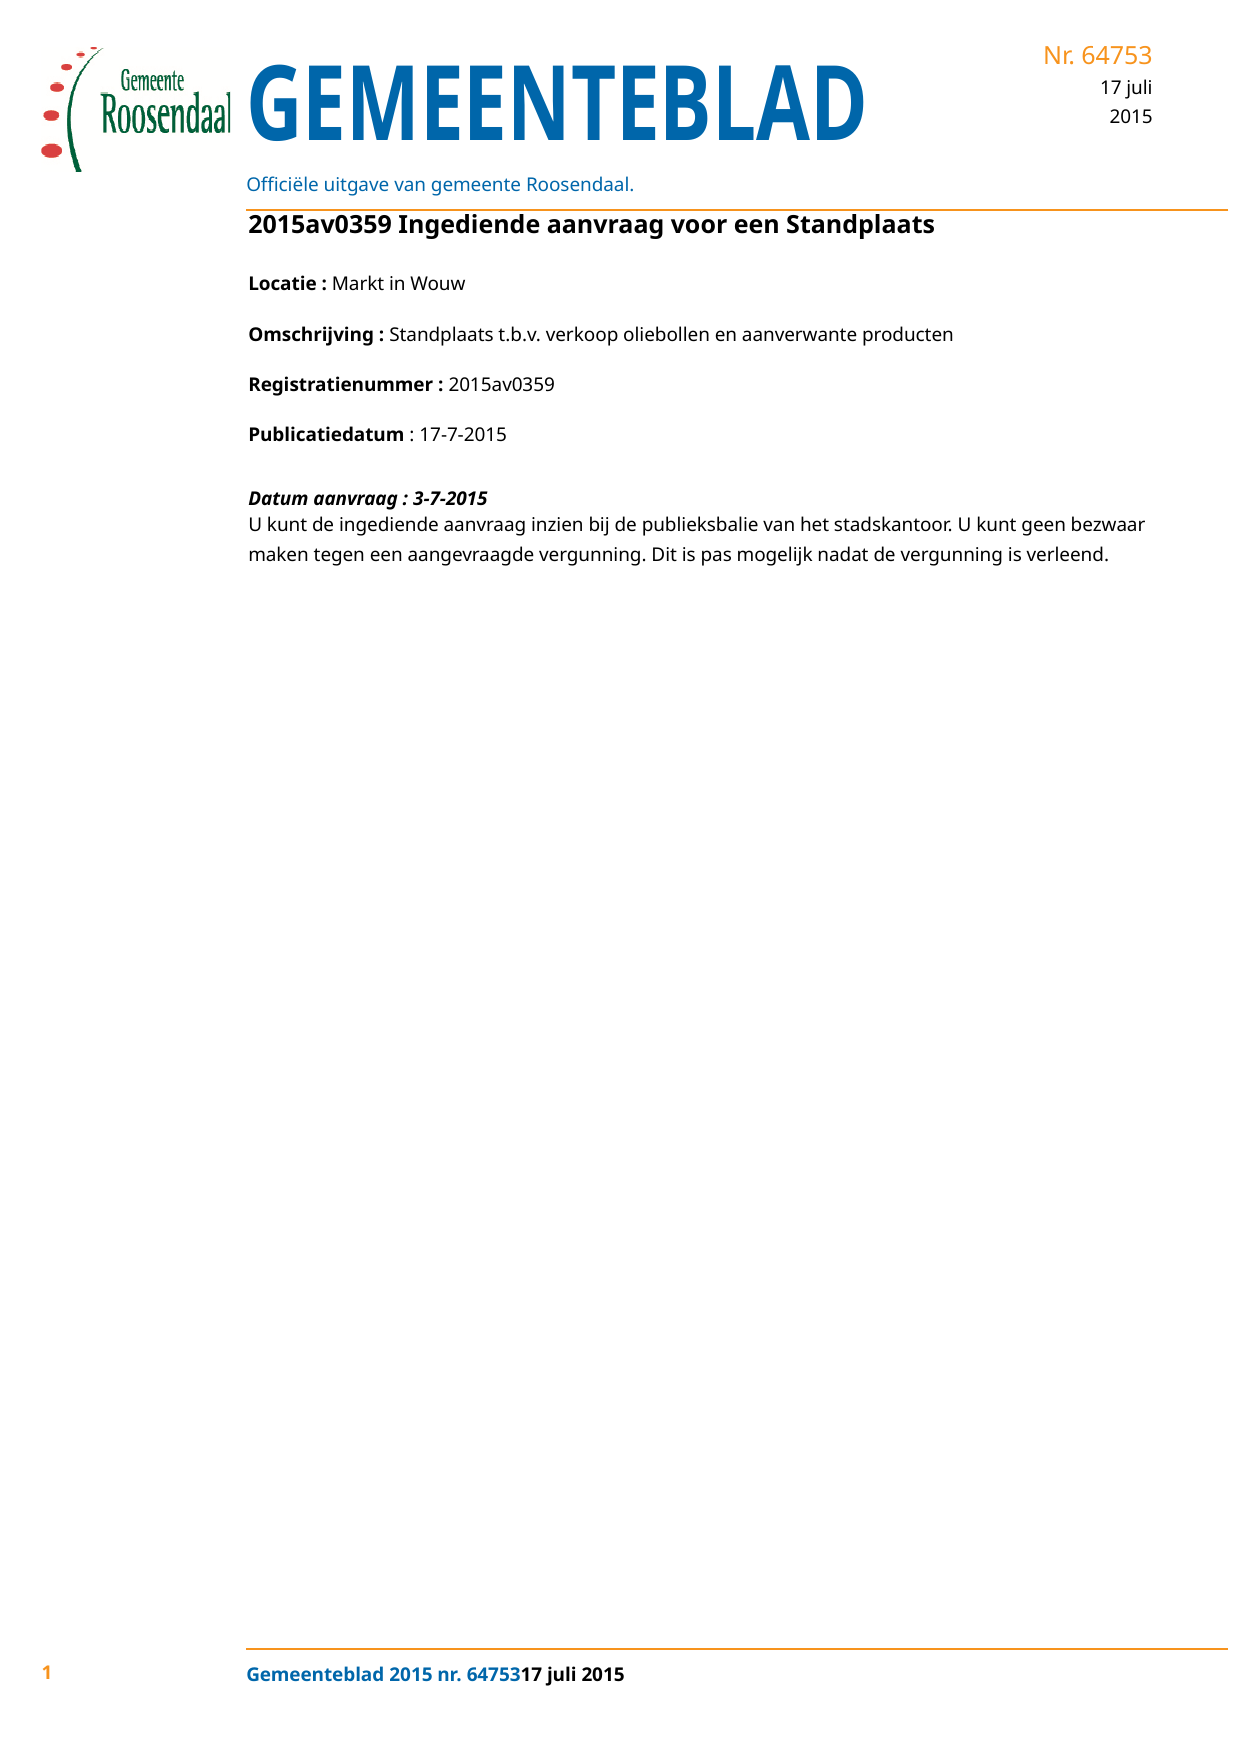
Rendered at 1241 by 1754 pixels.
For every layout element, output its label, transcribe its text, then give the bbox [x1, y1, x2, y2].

text Publicatiedatum : 17-7-2015 [248, 422, 1152, 447]
text Locatie : Markt in Wouw [248, 270, 1152, 296]
text Datum aanvraag : 3-7-2015 [248, 486, 1152, 511]
picture [41, 47, 231, 172]
text Omschrijving : Standplaats t.b.v. verkoop oliebollen en aanverwante producten [248, 321, 1152, 346]
text Registratienummer : 2015av0359 [248, 371, 1152, 397]
text U kunt de ingediende aanvraag inzien bij de publieksbalie van het stadskantoor. U kunt geen bezwaar maken tegen een aangevraagde vergunning. Dit is pas mogelijk nadat de vergunning is verleend. [248, 511, 1152, 567]
text 2015av0359 Ingediende aanvraag voor een Standplaats [248, 211, 1152, 241]
